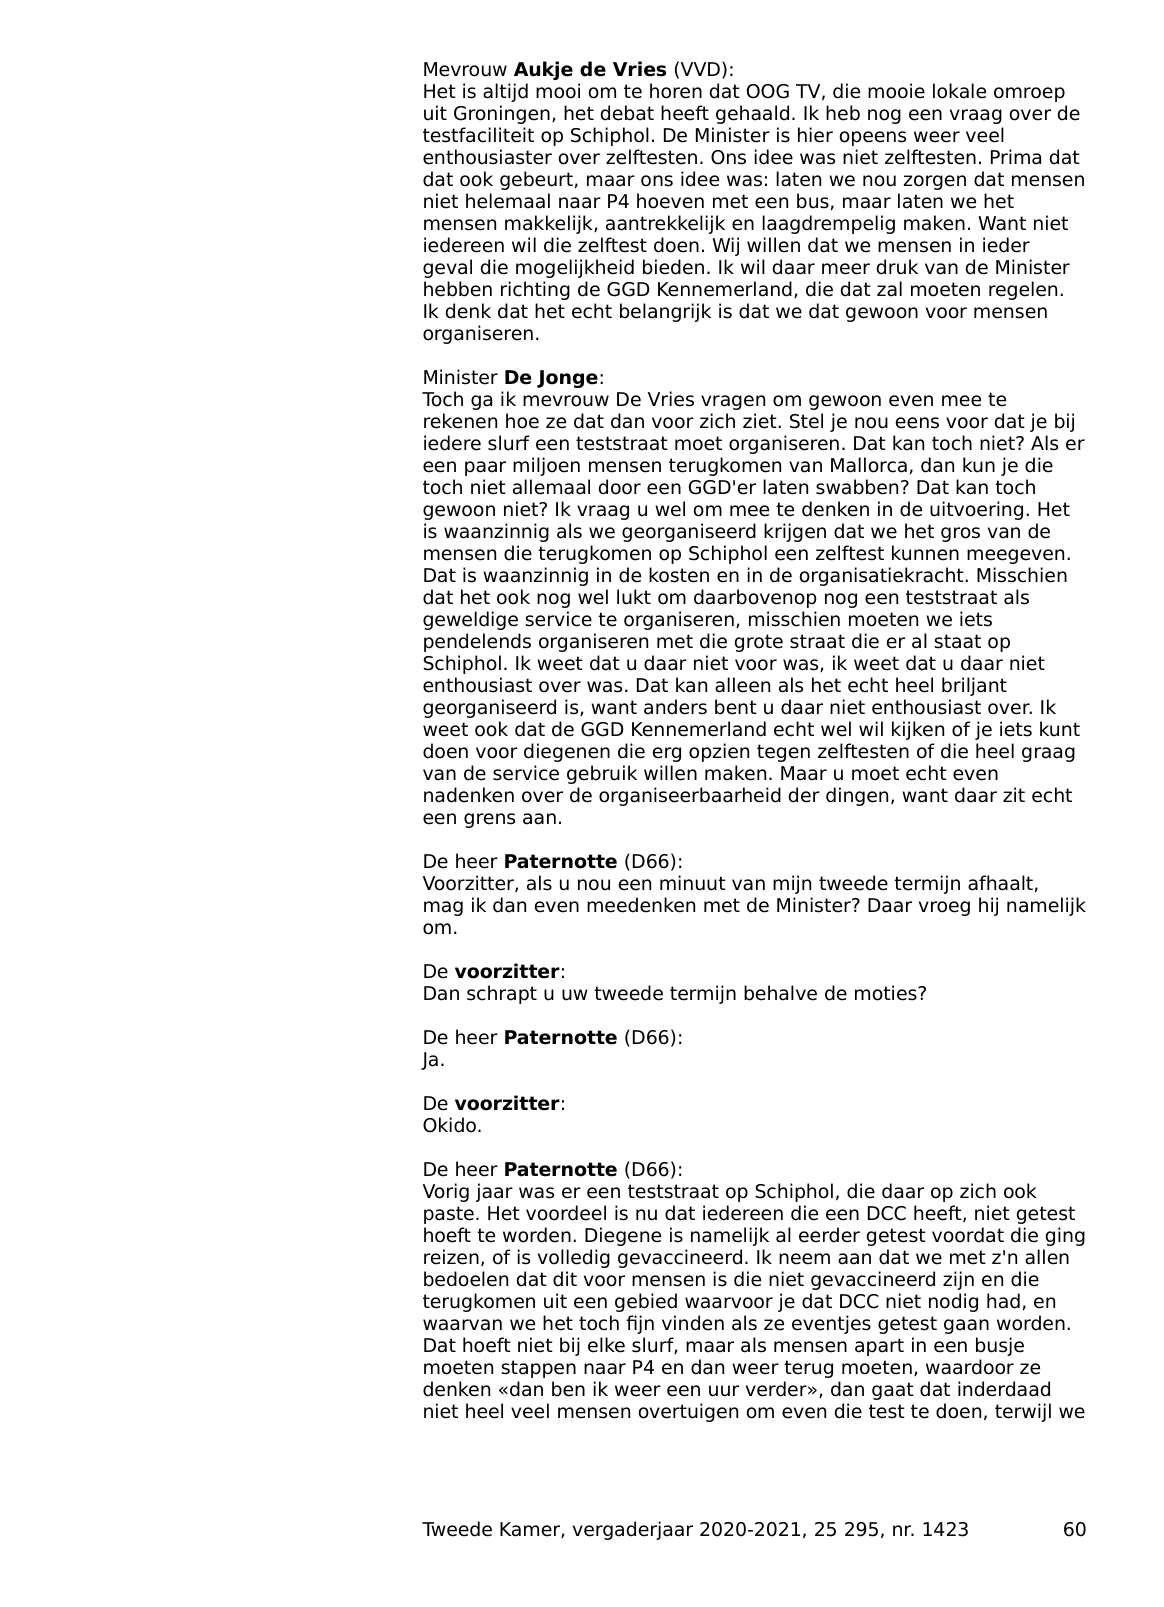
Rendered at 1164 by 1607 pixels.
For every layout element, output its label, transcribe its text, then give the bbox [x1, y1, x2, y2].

text Het is altijd mooi om te horen dat OOG TV, die mooie lokale omroep uit Groningen, het debat heeft gehaald. Ik heb nog een vraag over de testfaciliteit op Schiphol. De Minister is hier opeens weer veel enthousiaster over zelftesten. Ons idee was niet zelftesten. Prima dat dat ook gebeurt, maar ons idee was: laten we nou zorgen dat mensen niet helemaal naar P4 hoeven met een bus, maar laten we het mensen makkelijk, aantrekkelijk en laagdrempelig maken. Want niet iedereen wil die zelftest doen. Wij willen dat we mensen in ieder geval die mogelijkheid bieden. Ik wil daar meer druk van de Minister hebben richting de GGD Kennemerland, die dat zal moeten regelen. Ik denk dat het echt belangrijk is dat we dat gewoon voor mensen organiseren. [422, 81, 1087, 345]
text De voorzitter: [422, 1093, 1087, 1115]
text De voorzitter: [422, 961, 1087, 983]
text Voorzitter, als u nou een minuut van mijn tweede termijn afhaalt, mag ik dan even meedenken met de Minister? Daar vroeg hij namelijk om. [422, 873, 1087, 939]
text Dan schrapt u uw tweede termijn behalve de moties? [422, 983, 1087, 1005]
text Vorig jaar was er een teststraat op Schiphol, die daar op zich ook paste. Het voordeel is nu dat iedereen die een DCC heeft, niet getest hoeft te worden. Diegene is namelijk al eerder getest voordat die ging reizen, of is volledig gevaccineerd. Ik neem aan dat we met z'n allen bedoelen dat dit voor mensen is die niet gevaccineerd zijn en die terugkomen uit een gebied waarvoor je dat DCC niet nodig had, en waarvan we het toch fijn vinden als ze eventjes getest gaan worden. Dat hoeft niet bij elke slurf, maar als mensen apart in een busje moeten stappen naar P4 en dan weer terug moeten, waardoor ze denken «dan ben ik weer een uur verder», dan gaat dat inderdaad niet heel veel mensen overtuigen om even die test te doen, terwijl we [422, 1181, 1087, 1423]
text Okido. [422, 1115, 1087, 1137]
text De heer Paternotte (D66): [422, 1159, 1087, 1181]
text De heer Paternotte (D66): [422, 851, 1087, 873]
text Mevrouw Aukje de Vries (VVD): [422, 59, 1087, 81]
text De heer Paternotte (D66): [422, 1027, 1087, 1049]
text Toch ga ik mevrouw De Vries vragen om gewoon even mee te rekenen hoe ze dat dan voor zich ziet. Stel je nou eens voor dat je bij iedere slurf een teststraat moet organiseren. Dat kan toch niet? Als er een paar miljoen mensen terugkomen van Mallorca, dan kun je die toch niet allemaal door een GGD'er laten swabben? Dat kan toch gewoon niet? Ik vraag u wel om mee te denken in de uitvoering. Het is waanzinnig als we georganiseerd krijgen dat we het gros van de mensen die terugkomen op Schiphol een zelftest kunnen meegeven. Dat is waanzinnig in de kosten en in de organisatiekracht. Misschien dat het ook nog wel lukt om daarbovenop nog een teststraat als geweldige service te organiseren, misschien moeten we iets pendelends organiseren met die grote straat die er al staat op Schiphol. Ik weet dat u daar niet voor was, ik weet dat u daar niet enthousiast over was. Dat kan alleen als het echt heel briljant georganiseerd is, want anders bent u daar niet enthousiast over. Ik weet ook dat de GGD Kennemerland echt wel wil kijken of je iets kunt doen voor diegenen die erg opzien tegen zelftesten of die heel graag van de service gebruik willen maken. Maar u moet echt even nadenken over de organiseerbaarheid der dingen, want daar zit echt een grens aan. [422, 389, 1087, 828]
text Ja. [422, 1049, 1087, 1071]
text Minister De Jonge: [422, 367, 1087, 389]
